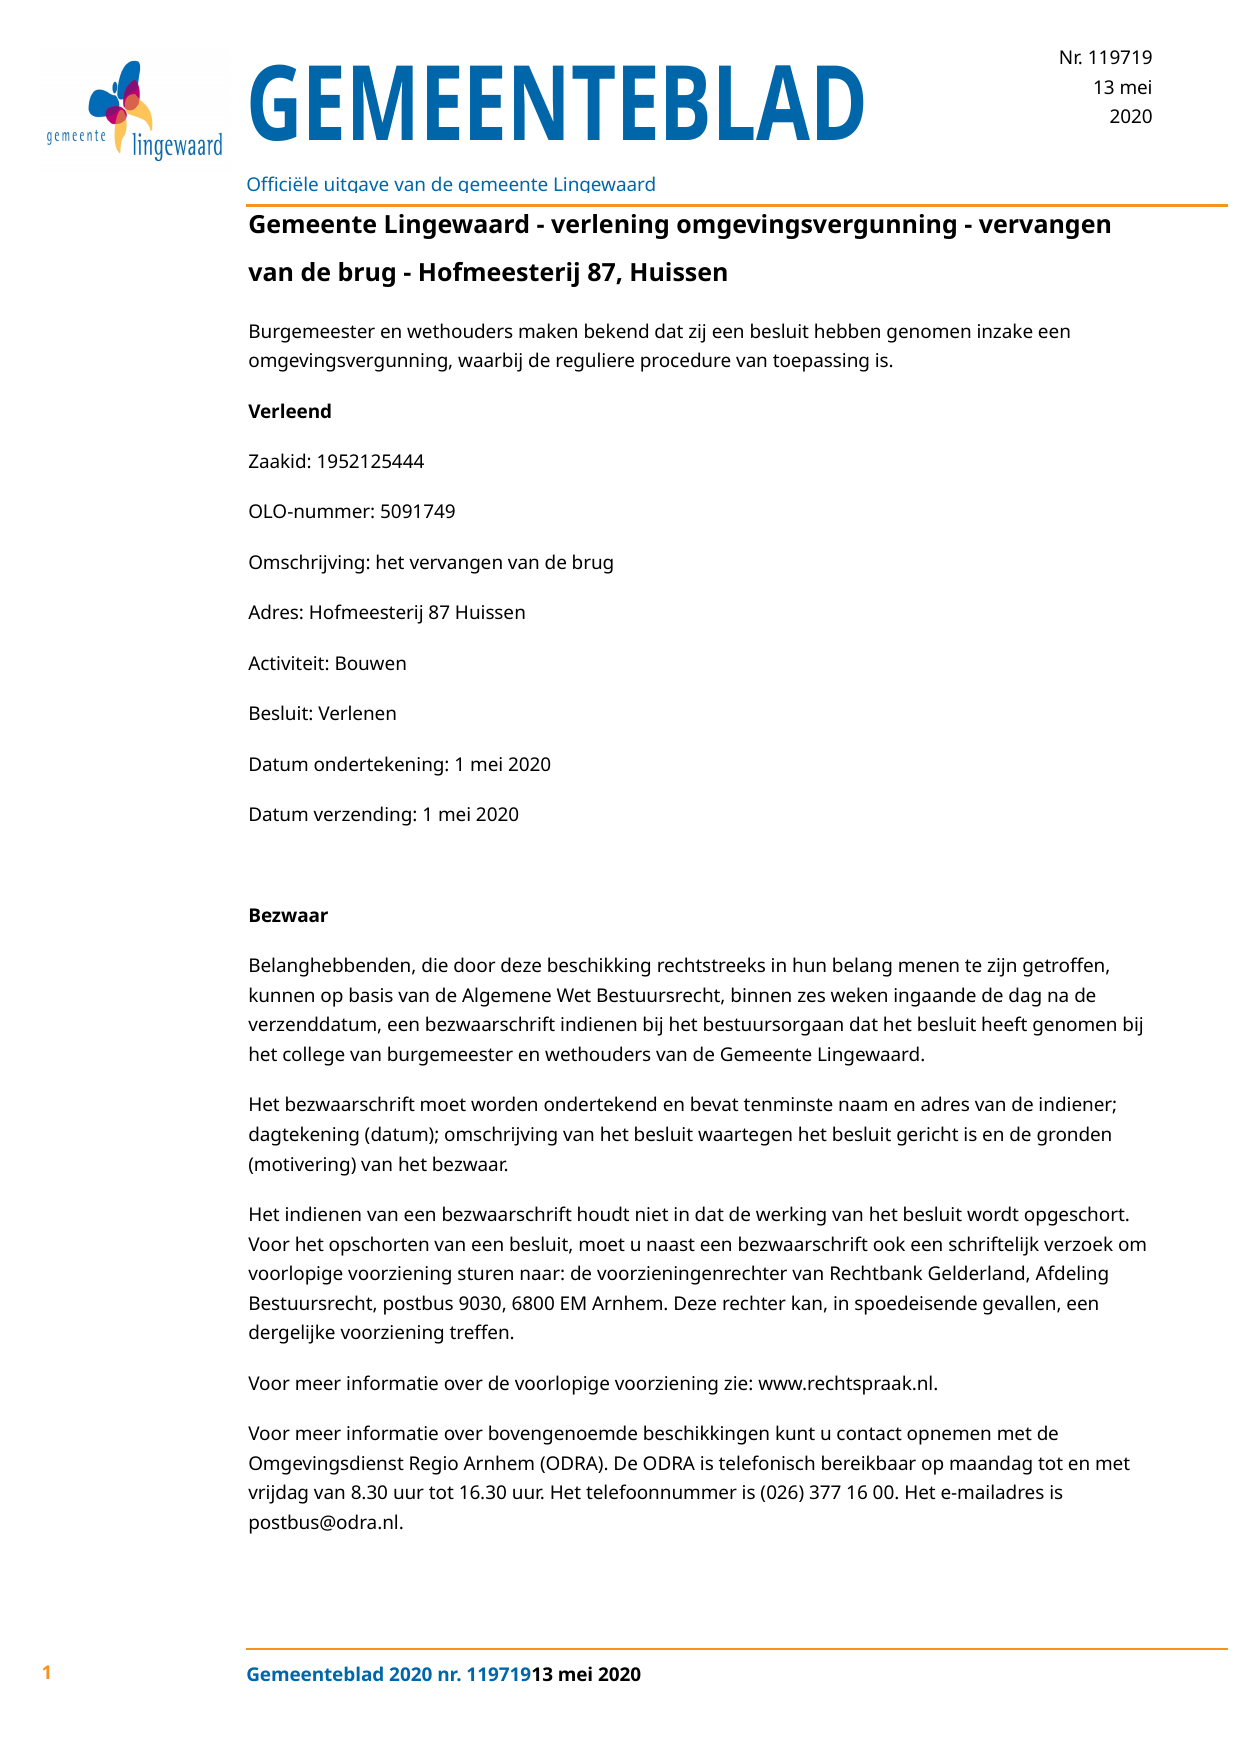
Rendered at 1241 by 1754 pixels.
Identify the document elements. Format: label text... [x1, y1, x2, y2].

text Besluit: Verlenen [248, 700, 1152, 726]
text Zaakid: 1952125444 [248, 448, 1152, 474]
text Het indienen van een bezwaarschrift houdt niet in dat de werking van het besluit wordt opgeschort. Voor het opschorten van een besluit, moet u naast een bezwaarschrift ook een schriftelijk verzoek om voorlopige voorziening sturen naar: de voorzieningenrechter van Rechtbank Gelderland, Afdeling Bestuursrecht, postbus 9030, 6800 EM Arnhem. Deze rechter kan, in spoedeisende gevallen, een dergelijke voorziening treffen. [248, 1201, 1152, 1345]
text Activiteit: Bouwen [248, 650, 1152, 676]
text Verleend [248, 398, 1152, 424]
text Voor meer informatie over bovengenoemde beschikkingen kunt u contact opnemen met de Omgevingsdienst Regio Arnhem (ODRA). De ODRA is telefonisch bereikbaar op maandag tot en met vrijdag van 8.30 uur tot 16.30 uur. Het telefoonnummer is (026) 377 16 00. Het e-mailadres is postbus@odra.nl. [248, 1420, 1152, 1535]
text Bezwaar [248, 902, 1152, 928]
text Burgemeester en wethouders maken bekend dat zij een besluit hebben genomen inzake een omgevingsvergunning, waarbij de reguliere procedure van toepassing is. [248, 318, 1152, 373]
picture [41, 47, 231, 172]
text Omschrijving: het vervangen van de brug [248, 549, 1152, 575]
text Gemeente Lingewaard - verlening omgevingsvergunning - vervangen van de brug - Hofmeesterij 87, Huissen [248, 207, 1152, 288]
text OLO-nummer: 5091749 [248, 499, 1152, 524]
text Het bezwaarschrift moet worden ondertekend en bevat tenminste naam en adres van de indiener; dagtekening (datum); omschrijving van het besluit waartegen het besluit gericht is en de gronden (motivering) van het bezwaar. [248, 1092, 1152, 1177]
text Voor meer informatie over de voorlopige voorziening zie: www.rechtspraak.nl. [248, 1370, 1152, 1396]
text Adres: Hofmeesterij 87 Huissen [248, 599, 1152, 625]
text Belanghebbenden, die door deze beschikking rechtstreeks in hun belang menen te zijn getroffen, kunnen op basis van de Algemene Wet Bestuursrecht, binnen zes weken ingaande de dag na de verzenddatum, een bezwaarschrift indienen bij het bestuursorgaan dat het besluit heeft genomen bij het college van burgemeester en wethouders van de Gemeente Lingewaard. [248, 952, 1152, 1067]
text Datum verzending: 1 mei 2020 [248, 801, 1152, 827]
text Datum ondertekening: 1 mei 2020 [248, 751, 1152, 777]
